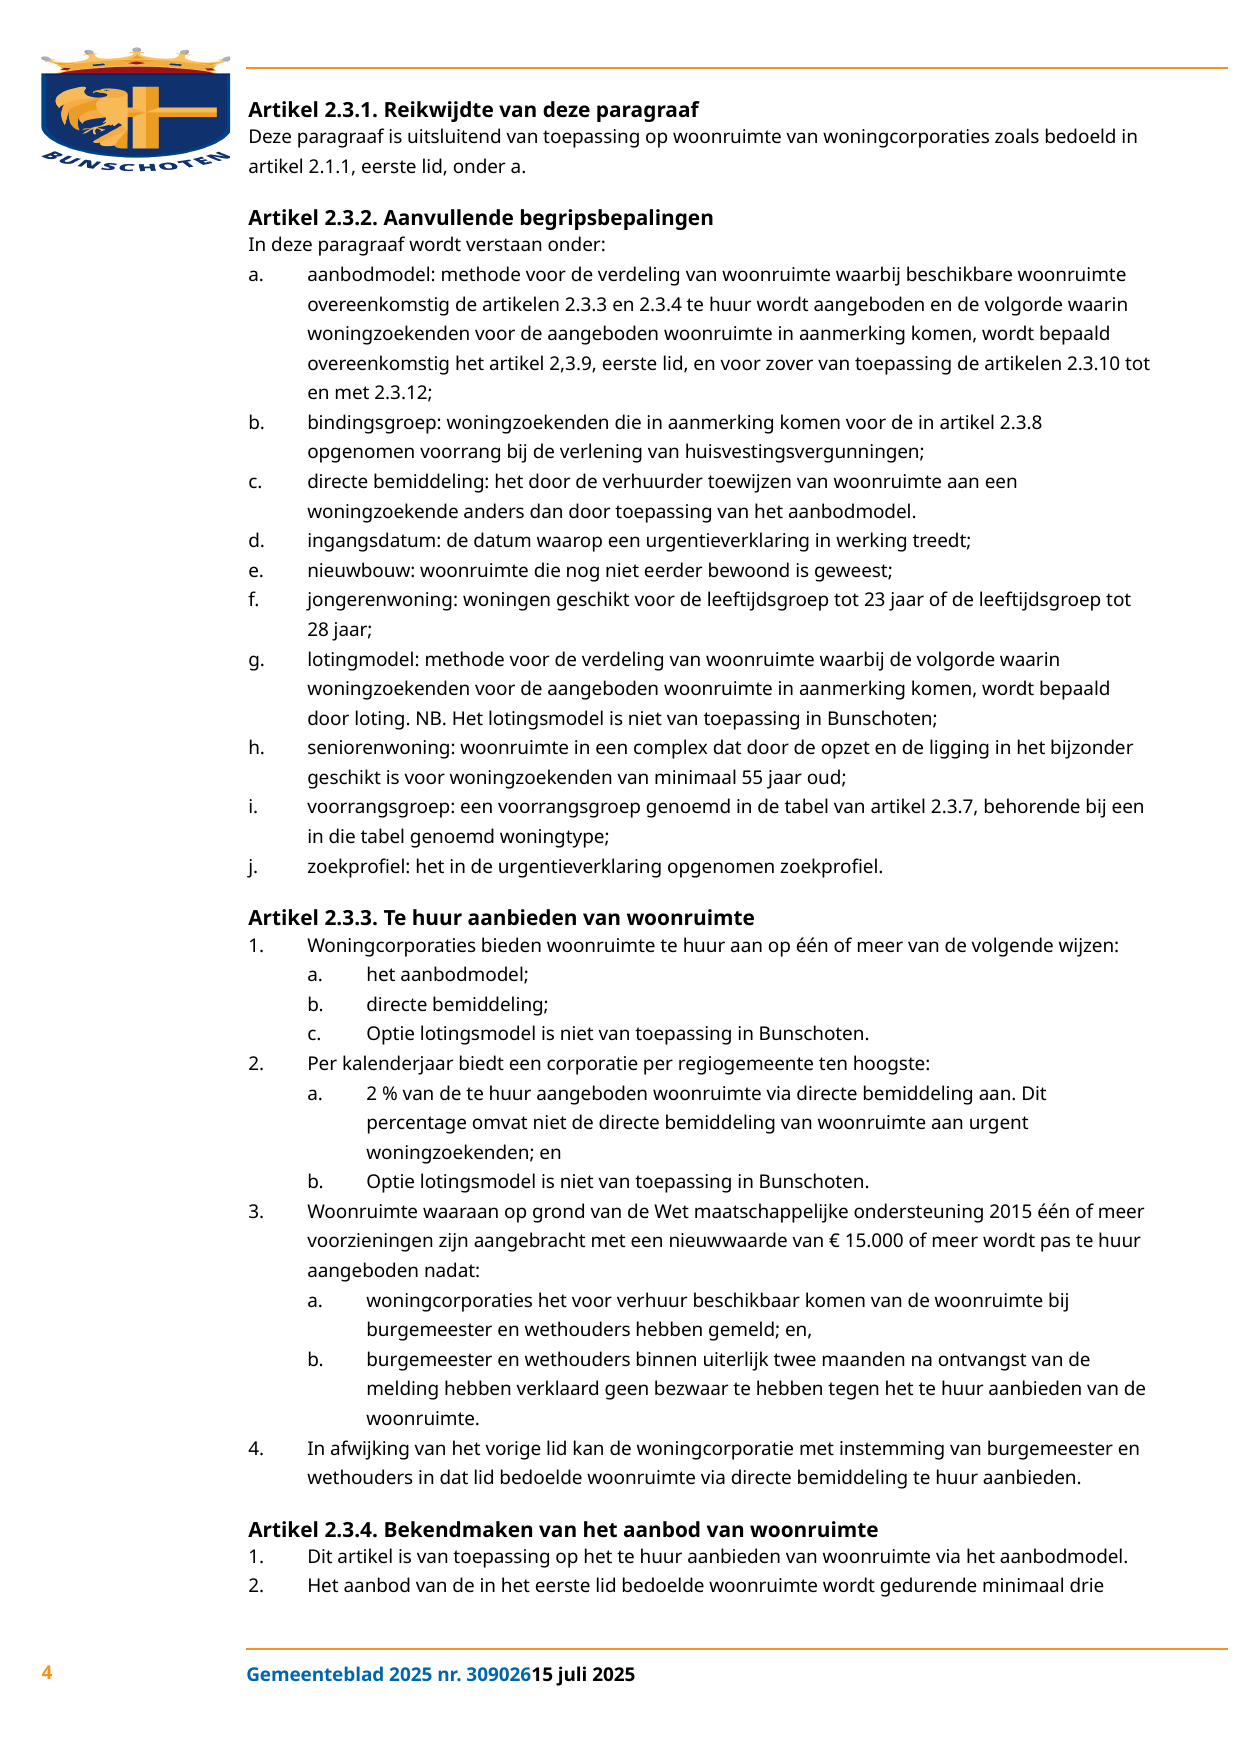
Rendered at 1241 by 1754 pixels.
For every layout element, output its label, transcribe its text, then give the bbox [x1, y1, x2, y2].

text Artikel 2.3.2. Aanvullende begripsbepalingen [248, 203, 1152, 232]
list nieuwbouw: woonruimte die nog niet eerder bewoond is geweest; [248, 557, 1152, 583]
text Artikel 2.3.1. Reikwijdte van deze paragraaf [248, 95, 1152, 123]
list seniorenwoning: woonruimte in een complex dat door de opzet en de ligging in het bijzonder geschikt is voor woningzoekenden van minimaal 55 jaar oud; [248, 734, 1152, 790]
list burgemeester en wethouders binnen uiterlijk twee maanden na ontvangst van de melding hebben verklaard geen bezwaar te hebben tegen het te huur aanbieden van de woonruimte. [307, 1346, 1152, 1431]
list bindingsgroep: woningzoekenden die in aanmerking komen voor de in artikel 2.3.8 opgenomen voorrang bij de verlening van huisvestingsvergunningen; [248, 409, 1152, 464]
text In deze paragraaf wordt verstaan onder: [248, 232, 1152, 257]
list woningcorporaties het voor verhuur beschikbaar komen van de woonruimte bij burgemeester en wethouders hebben gemeld; en, [307, 1287, 1152, 1342]
list directe bemiddeling; [307, 991, 1152, 1017]
list 2 % van de te huur aangeboden woonruimte via directe bemiddeling aan. Dit percentage omvat niet de directe bemiddeling van woonruimte aan urgent woningzoekenden; en [307, 1080, 1152, 1164]
list voorrangsgroep: een voorrangsgroep genoemd in de tabel van artikel 2.3.7, behorende bij een in die tabel genoemd woningtype; [248, 794, 1152, 849]
list zoekprofiel: het in de urgentieverklaring opgenomen zoekprofiel. [248, 853, 1152, 879]
list ingangsdatum: de datum waarop een urgentieverklaring in werking treedt; [248, 527, 1152, 553]
list het aanbodmodel; [307, 961, 1152, 987]
list aanbodmodel: methode voor de verdeling van woonruimte waarbij beschikbare woonruimte overeenkomstig de artikelen 2.3.3 en 2.3.4 te huur wordt aangeboden en de volgorde waarin woningzoekenden voor de aangeboden woonruimte in aanmerking komen, wordt bepaald overeenkomstig het artikel 2,3.9, eerste lid, en voor zover van toepassing de artikelen 2.3.10 tot en met 2.3.12; [248, 261, 1152, 405]
list directe bemiddeling: het door de verhuurder toewijzen van woonruimte aan een woningzoekende anders dan door toepassing van het aanbodmodel. [248, 468, 1152, 524]
picture [41, 47, 231, 172]
list Optie lotingsmodel is niet van toepassing in Bunschoten. [307, 1168, 1152, 1194]
list In afwijking van het vorige lid kan de woningcorporatie met instemming van burgemeester en wethouders in dat lid bedoelde woonruimte via directe bemiddeling te huur aanbieden. [248, 1435, 1152, 1490]
list lotingmodel: methode voor de verdeling van woonruimte waarbij de volgorde waarin woningzoekenden voor de aangeboden woonruimte in aanmerking komen, wordt bepaald door loting. NB. Het lotingsmodel is niet van toepassing in Bunschoten; [248, 646, 1152, 731]
list jongerenwoning: woningen geschikt voor de leeftijdsgroep tot 23 jaar of de leeftijdsgroep tot 28 jaar; [248, 587, 1152, 642]
list Dit artikel is van toepassing op het te huur aanbieden van woonruimte via het aanbodmodel. [248, 1543, 1152, 1569]
text Deze paragraaf is uitsluitend van toepassing op woonruimte van woningcorporaties zoals bedoeld in artikel 2.1.1, eerste lid, onder a. [248, 123, 1152, 178]
list Woonruimte waaraan op grond van de Wet maatschappelijke ondersteuning 2015 één of meer voorzieningen zijn aangebracht met een nieuwwaarde van € 15.000 of meer wordt pas te huur aangeboden nadat: [248, 1198, 1152, 1283]
text Artikel 2.3.4. Bekendmaken van het aanbod van woonruimte [248, 1515, 1152, 1543]
list Woningcorporaties bieden woonruimte te huur aan op één of meer van de volgende wijzen: [248, 932, 1152, 957]
text Artikel 2.3.3. Te huur aanbieden van woonruimte [248, 903, 1152, 932]
list Optie lotingsmodel is niet van toepassing in Bunschoten. [307, 1021, 1152, 1046]
list Het aanbod van de in het eerste lid bedoelde woonruimte wordt gedurende minimaal drie [248, 1573, 1152, 1598]
list Per kalenderjaar biedt een corporatie per regiogemeente ten hoogste: [248, 1050, 1152, 1076]
